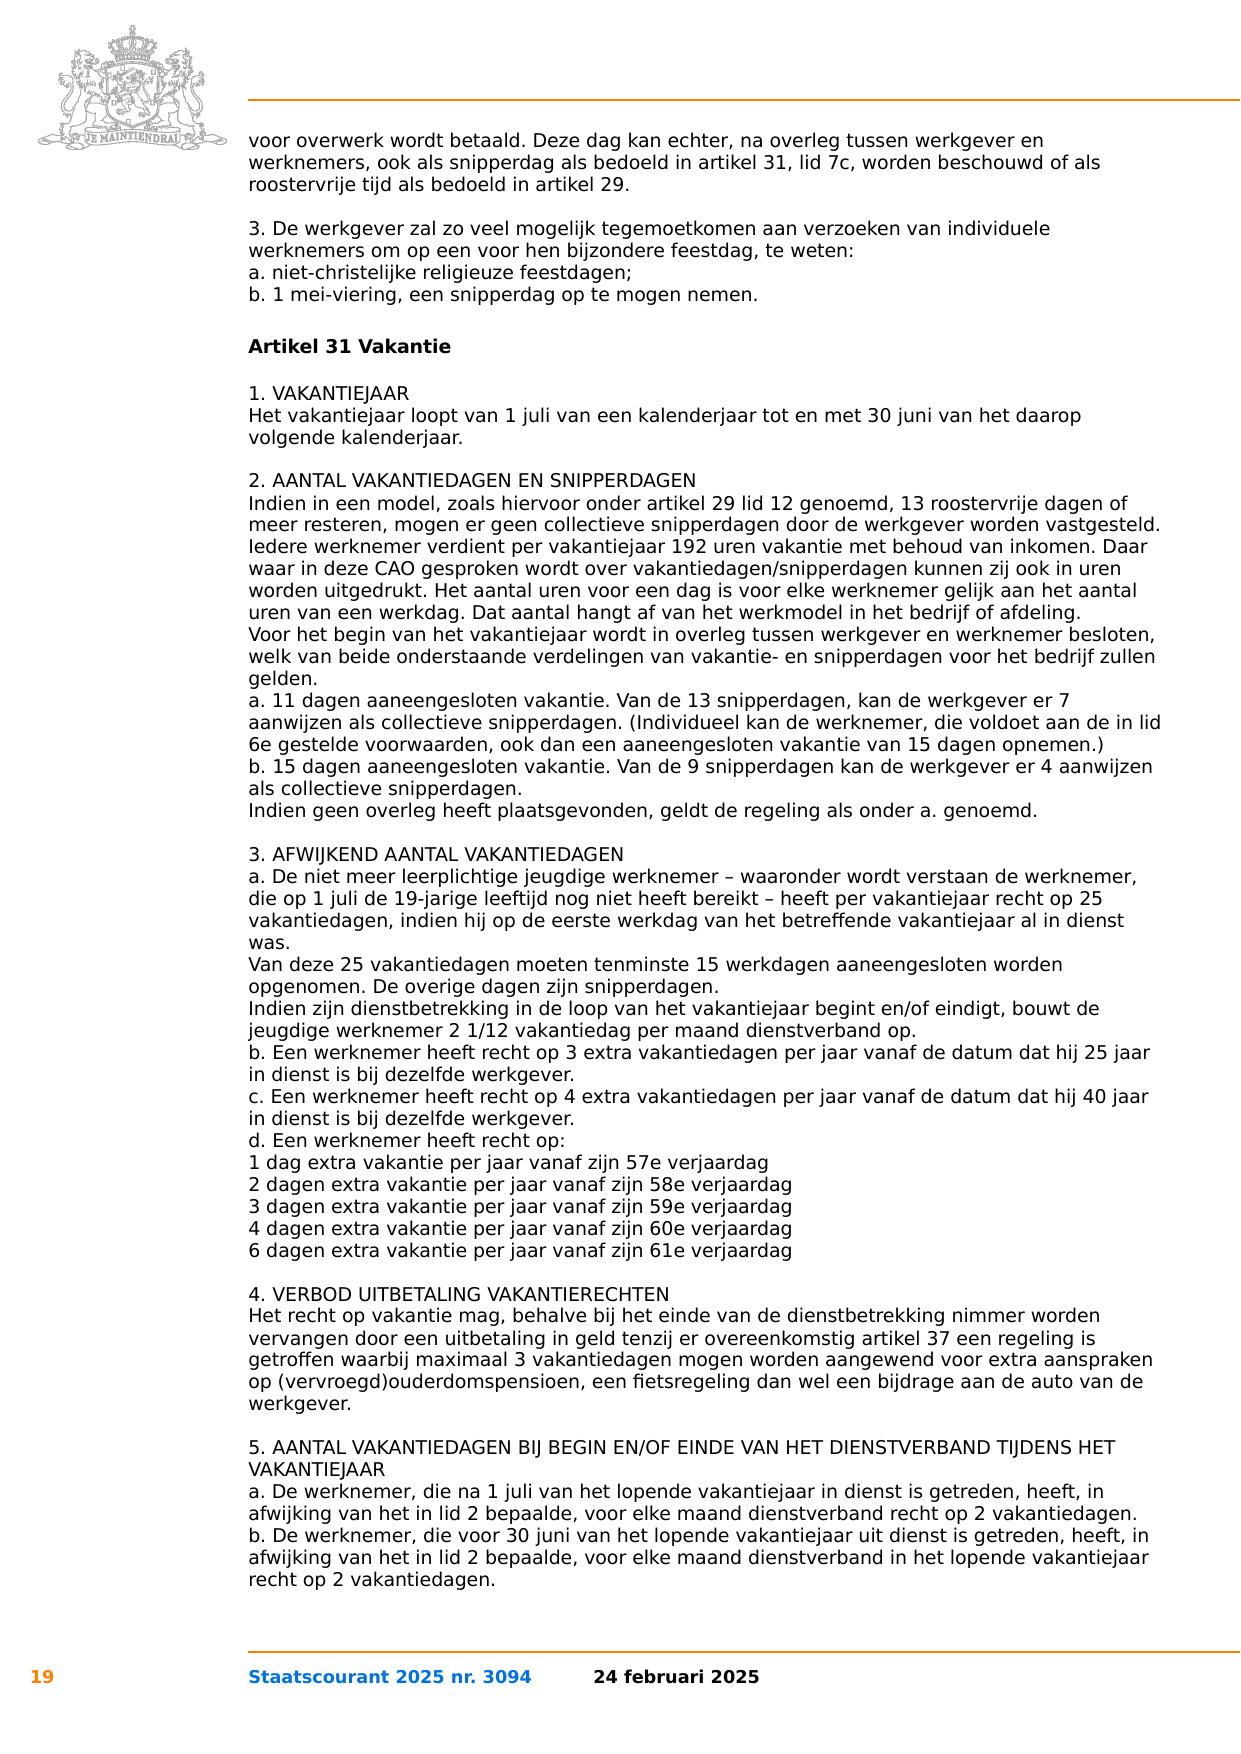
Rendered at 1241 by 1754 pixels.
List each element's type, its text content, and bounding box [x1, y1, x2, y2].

subtitle Artikel 31 Vakantie [248, 336, 1163, 358]
text c. Een werknemer heeft recht op 4 extra vakantiedagen per jaar vanaf de datum dat hij 40 jaar in dienst is bij dezelfde werkgever. [248, 1086, 1163, 1130]
text 3. De werkgever zal zo veel mogelijk tegemoetkomen aan verzoeken van individuele werknemers om op een voor hen bijzondere feestdag, te weten: [248, 218, 1163, 262]
text a. De werknemer, die na 1 juli van het lopende vakantiejaar in dienst is getreden, heeft, in afwijking van het in lid 2 bepaalde, voor elke maand dienstverband recht op 2 vakantiedagen. [248, 1481, 1163, 1525]
text a. 11 dagen aaneengesloten vakantie. Van de 13 snipperdagen, kan de werkgever er 7 aanwijzen als collectieve snipperdagen. (Individueel kan de werknemer, die voldoet aan de in lid 6e gestelde voorwaarden, ook dan een aaneengesloten vakantie van 15 dagen opnemen.) [248, 690, 1163, 756]
picture [38, 25, 227, 150]
text 5. AANTAL VAKANTIEDAGEN BIJ BEGIN EN/OF EINDE VAN HET DIENSTVERBAND TIJDENS HET VAKANTIEJAAR [248, 1437, 1163, 1481]
text voor overwerk wordt betaald. Deze dag kan echter, na overleg tussen werkgever en werknemers, ook als snipperdag als bedoeld in artikel 31, lid 7c, worden beschouwd of als roostervrije tijd als bedoeld in artikel 29. [248, 130, 1163, 196]
text 3. AFWIJKEND AANTAL VAKANTIEDAGEN [248, 844, 1163, 866]
text Iedere werknemer verdient per vakantiejaar 192 uren vakantie met behoud van inkomen. Daar waar in deze CAO gesproken wordt over vakantiedagen/snipperdagen kunnen zij ook in uren worden uitgedrukt. Het aantal uren voor een dag is voor elke werknemer gelijk aan het aantal uren van een werkdag. Dat aantal hangt af van het werkmodel in het bedrijf of afdeling. [248, 536, 1163, 624]
text 3 dagen extra vakantie per jaar vanaf zijn 59e verjaardag [248, 1196, 1163, 1218]
text a. niet‑christelijke religieuze feestdagen; [248, 262, 1163, 284]
text 4. VERBOD UITBETALING VAKANTIERECHTEN [248, 1283, 1163, 1305]
text b. Een werknemer heeft recht op 3 extra vakantiedagen per jaar vanaf de datum dat hij 25 jaar in dienst is bij dezelfde werkgever. [248, 1042, 1163, 1086]
text 2 dagen extra vakantie per jaar vanaf zijn 58e verjaardag [248, 1174, 1163, 1196]
text b. 1 mei‑viering, een snipperdag op te mogen nemen. [248, 284, 1163, 306]
text b. De werknemer, die voor 30 juni van het lopende vakantiejaar uit dienst is getreden, heeft, in afwijking van het in lid 2 bepaalde, voor elke maand dienstverband in het lopende vakantiejaar recht op 2 vakantiedagen. [248, 1525, 1163, 1591]
text 1. VAKANTIEJAAR [248, 383, 1163, 404]
text b. 15 dagen aaneengesloten vakantie. Van de 9 snipperdagen kan de werkgever er 4 aanwijzen als collectieve snipperdagen. [248, 756, 1163, 800]
text Indien in een model, zoals hiervoor onder artikel 29 lid 12 genoemd, 13 roostervrije dagen of meer resteren, mogen er geen collectieve snipperdagen door de werkgever worden vastgesteld. [248, 492, 1163, 536]
text 2. AANTAL VAKANTIEDAGEN EN SNIPPERDAGEN [248, 470, 1163, 492]
text Indien zijn dienstbetrekking in de loop van het vakantiejaar begint en/of eindigt, bouwt de jeugdige werknemer 2 1/12 vakantiedag per maand dienstverband op. [248, 998, 1163, 1042]
text 6 dagen extra vakantie per jaar vanaf zijn 61e verjaardag [248, 1239, 1163, 1262]
text Het vakantiejaar loopt van 1 juli van een kalenderjaar tot en met 30 juni van het daarop volgende kalenderjaar. [248, 404, 1163, 448]
text Indien geen overleg heeft plaatsgevonden, geldt de regeling als onder a. genoemd. [248, 800, 1163, 822]
text a. De niet meer leerplichtige jeugdige werknemer – waaronder wordt verstaan de werknemer, die op 1 juli de 19-jarige leeftijd nog niet heeft bereikt – heeft per vakantiejaar recht op 25 vakantiedagen, indien hij op de eerste werkdag van het betreffende vakantiejaar al in dienst was. [248, 866, 1163, 954]
text Voor het begin van het vakantiejaar wordt in overleg tussen werkgever en werknemer besloten, welk van beide onderstaande verdelingen van vakantie- en snipperdagen voor het bedrijf zullen gelden. [248, 624, 1163, 690]
text Het recht op vakantie mag, behalve bij het einde van de dienstbetrekking nimmer worden vervangen door een uitbetaling in geld tenzij er overeenkomstig artikel 37 een regeling is getroffen waarbij maximaal 3 vakantiedagen mogen worden aangewend voor extra aanspraken op (vervroegd)ouderdomspensioen, een fietsregeling dan wel een bijdrage aan de auto van de werkgever. [248, 1305, 1163, 1415]
text 1 dag extra vakantie per jaar vanaf zijn 57e verjaardag [248, 1152, 1163, 1174]
text d. Een werknemer heeft recht op: [248, 1130, 1163, 1152]
text 4 dagen extra vakantie per jaar vanaf zijn 60e verjaardag [248, 1218, 1163, 1239]
text Van deze 25 vakantiedagen moeten tenminste 15 werkdagen aaneengesloten worden opgenomen. De overige dagen zijn snipperdagen. [248, 954, 1163, 998]
